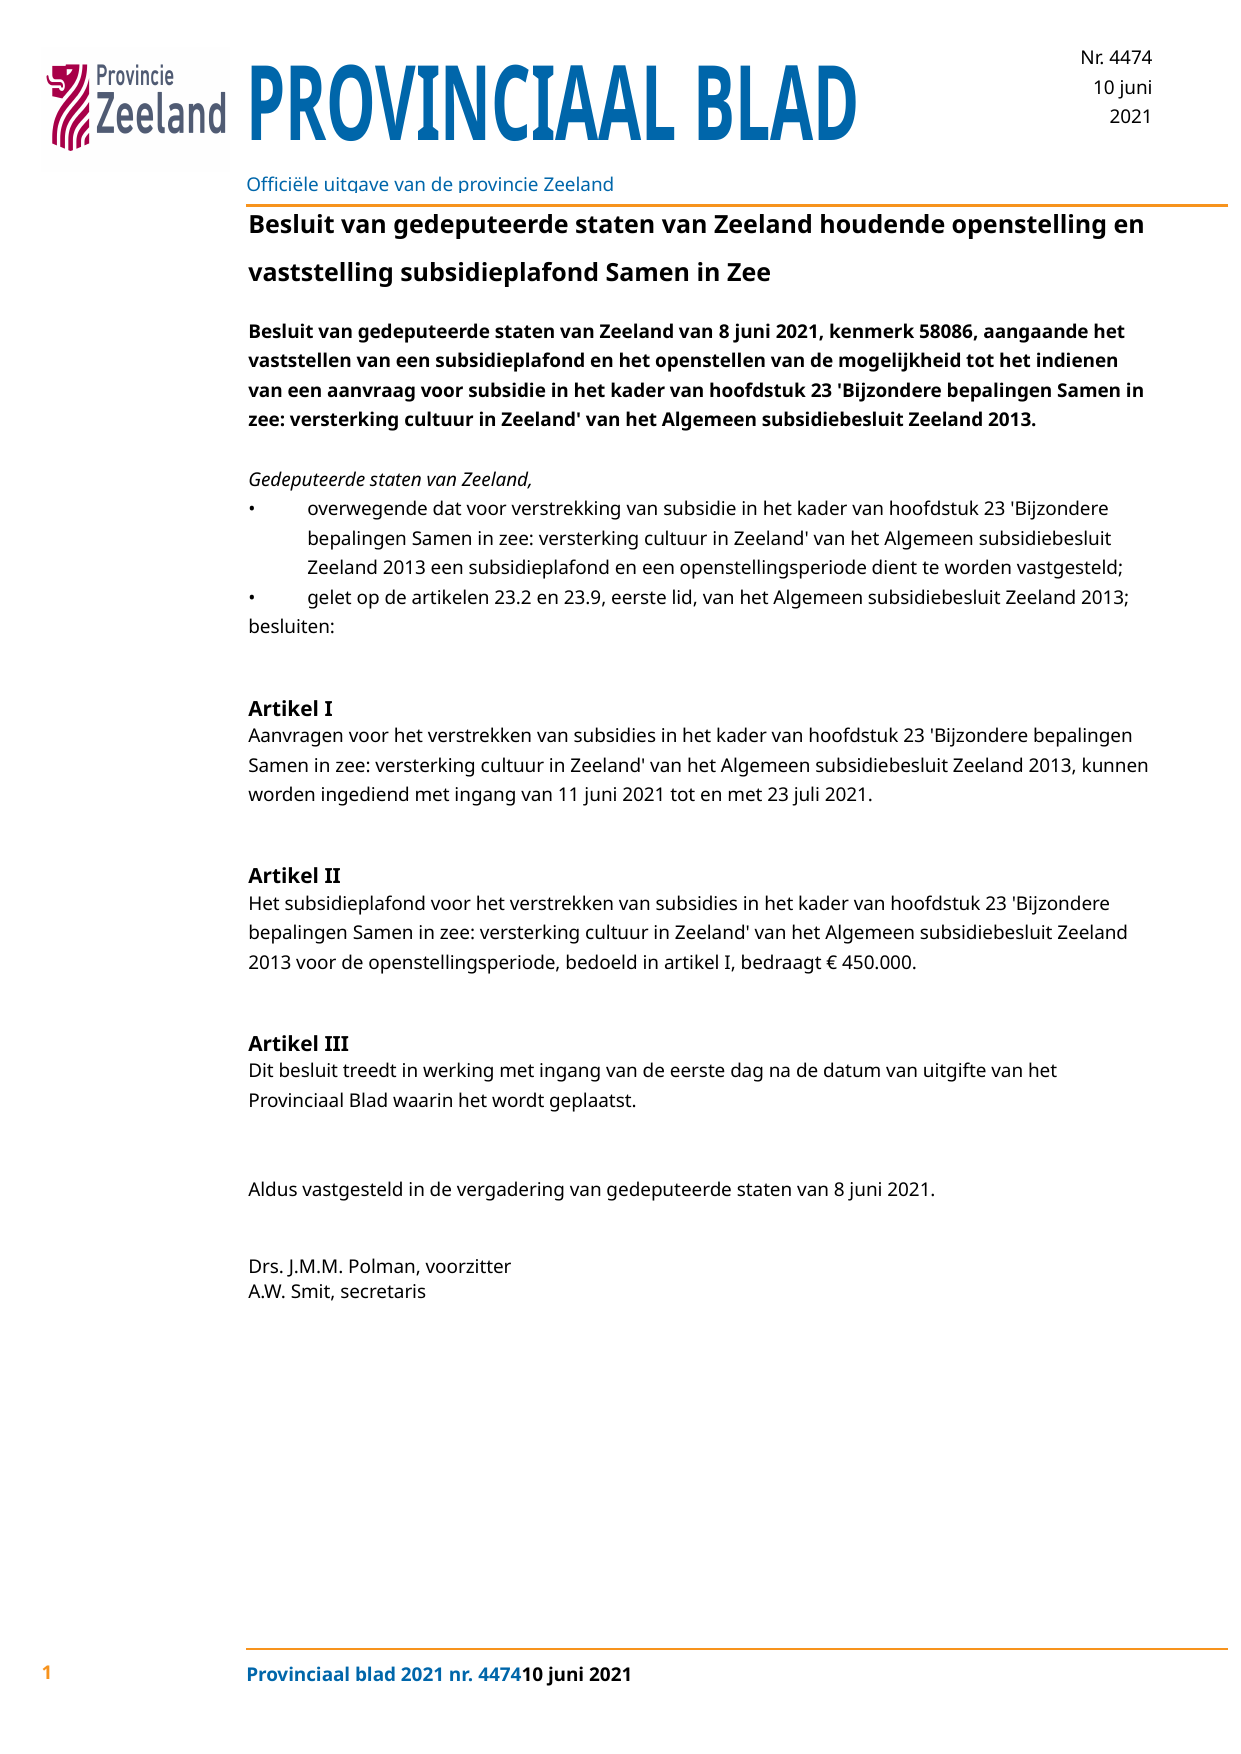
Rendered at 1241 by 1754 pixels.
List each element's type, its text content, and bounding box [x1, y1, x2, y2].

text Het subsidieplafond voor het verstrekken van subsidies in het kader van hoofdstuk 23 'Bijzondere bepalingen Samen in zee: versterking cultuur in Zeeland' van het Algemeen subsidiebesluit Zeeland 2013 voor de openstellingsperiode, bedoeld in artikel I, bedraagt € 450.000. [248, 890, 1152, 975]
text Aldus vastgesteld in de vergadering van gedeputeerde staten van 8 juni 2021. [248, 1176, 1152, 1201]
picture [41, 47, 231, 172]
list gelet op de artikelen 23.2 en 23.9, eerste lid, van het Algemeen subsidiebesluit Zeeland 2013; [248, 584, 1152, 610]
text Dit besluit treedt in werking met ingang van de eerste dag na de datum van uitgifte van het Provinciaal Blad waarin het wordt geplaatst. [248, 1057, 1152, 1113]
text Drs. J.M.M. Polman, voorzitter [248, 1253, 1152, 1279]
text Aanvragen voor het verstrekken van subsidies in het kader van hoofdstuk 23 'Bijzondere bepalingen Samen in zee: versterking cultuur in Zeeland' van het Algemeen subsidiebesluit Zeeland 2013, kunnen worden ingediend met ingang van 11 juni 2021 tot en met 23 juli 2021. [248, 722, 1152, 807]
list overwegende dat voor verstrekking van subsidie in het kader van hoofdstuk 23 'Bijzondere bepalingen Samen in zee: versterking cultuur in Zeeland' van het Algemeen subsidiebesluit Zeeland 2013 een subsidieplafond en een openstellingsperiode dient te worden vastgesteld; [248, 495, 1152, 580]
text Besluit van gedeputeerde staten van Zeeland van 8 juni 2021, kenmerk 58086, aangaande het vaststellen van een subsidieplafond en het openstellen van de mogelijkheid tot het indienen van een aanvraag voor subsidie in het kader van hoofdstuk 23 'Bijzondere bepalingen Samen in zee: versterking cultuur in Zeeland' van het Algemeen subsidiebesluit Zeeland 2013. [248, 318, 1152, 432]
text Artikel III [248, 1029, 1152, 1057]
text Gedeputeerde staten van Zeeland, [248, 466, 1152, 492]
text Besluit van gedeputeerde staten van Zeeland houdende openstelling en vaststelling subsidieplafond Samen in Zee [248, 207, 1152, 288]
text Artikel II [248, 861, 1152, 890]
text A.W. Smit, secretaris [248, 1279, 1152, 1304]
text besluiten: [248, 614, 1152, 639]
text Artikel I [248, 694, 1152, 722]
